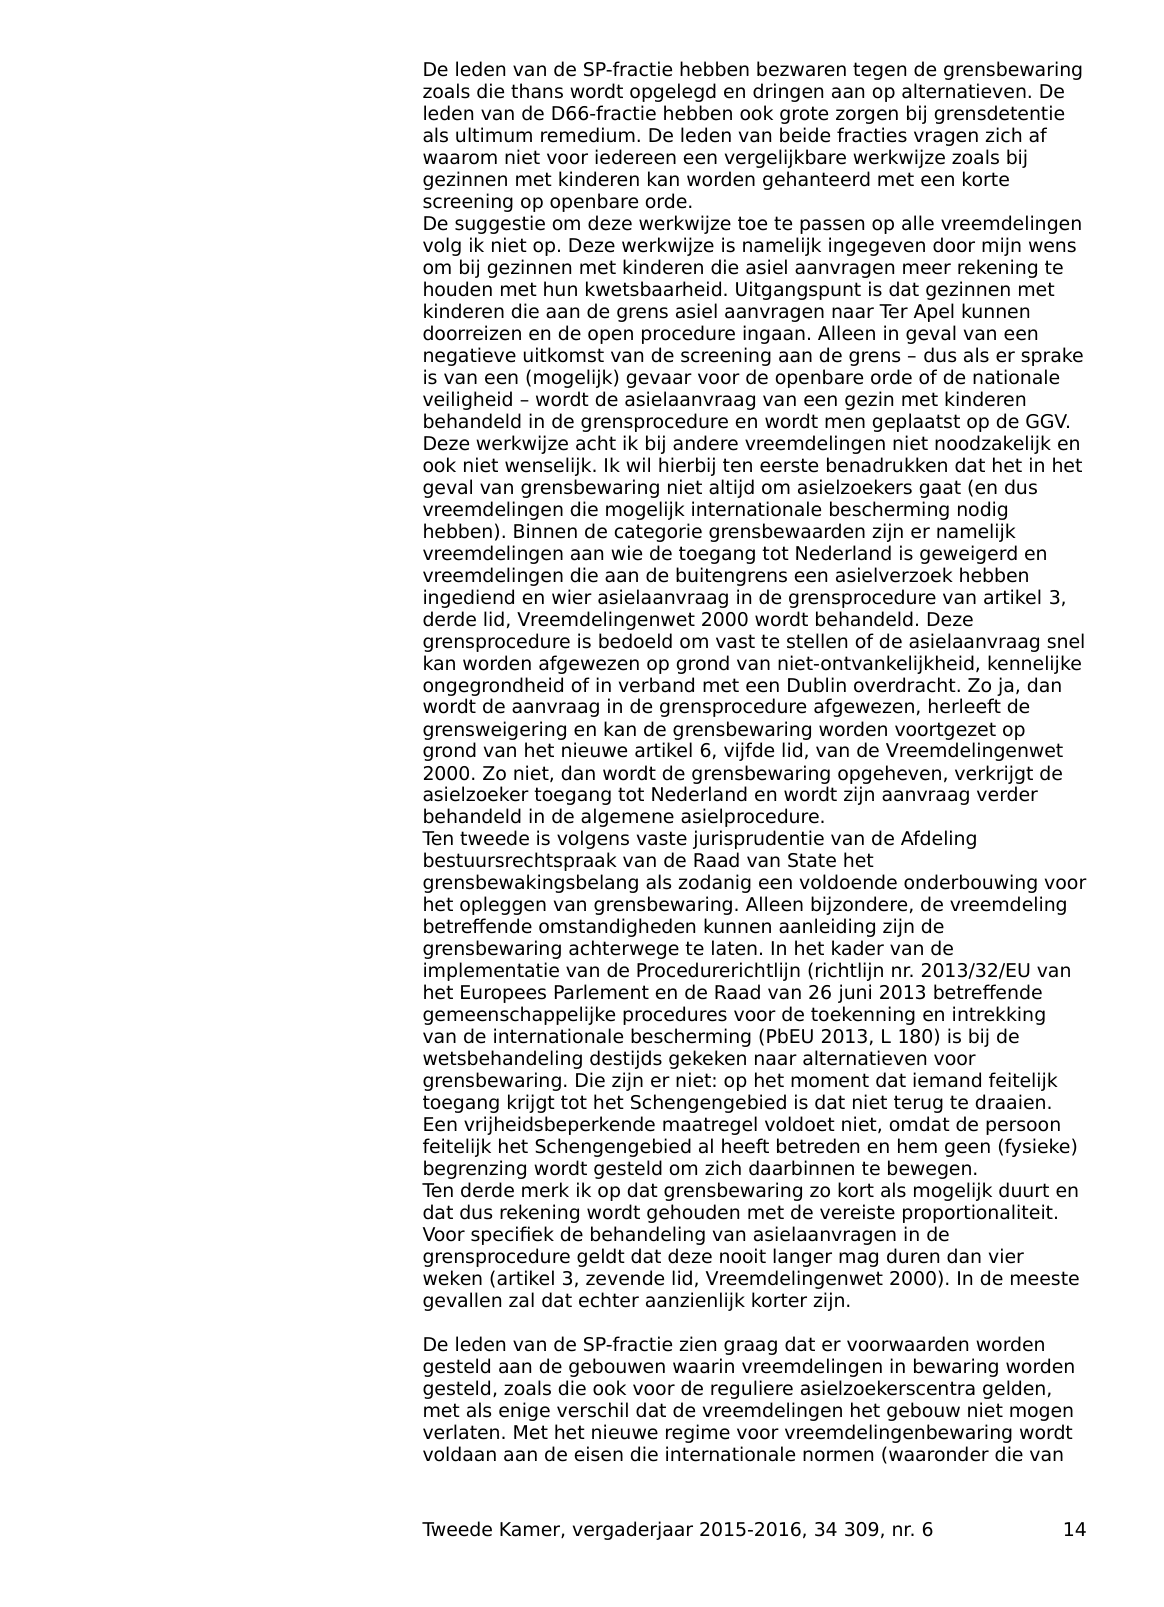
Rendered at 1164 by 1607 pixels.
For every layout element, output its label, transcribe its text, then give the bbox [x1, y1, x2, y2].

text Deze werkwijze acht ik bij andere vreemdelingen niet noodzakelijk en ook niet wenselijk. Ik wil hierbij ten eerste benadrukken dat het in het geval van grensbewaring niet altijd om asielzoekers gaat (en dus vreemdelingen die mogelijk internationale bescherming nodig hebben). Binnen de categorie grensbewaarden zijn er namelijk vreemdelingen aan wie de toegang tot Nederland is geweigerd en vreemdelingen die aan de buitengrens een asielverzoek hebben ingediend en wier asielaanvraag in de grensprocedure van artikel 3, derde lid, Vreemdelingenwet 2000 wordt behandeld. Deze grensprocedure is bedoeld om vast te stellen of de asielaanvraag snel kan worden afgewezen op grond van niet-ontvankelijkheid, kennelijke ongegrondheid of in verband met een Dublin overdracht. Zo ja, dan wordt de aanvraag in de grensprocedure afgewezen, herleeft de grensweigering en kan de grensbewaring worden voortgezet op grond van het nieuwe artikel 6, vijfde lid, van de Vreemdelingenwet 2000. Zo niet, dan wordt de grensbewaring opgeheven, verkrijgt de asielzoeker toegang tot Nederland en wordt zijn aanvraag verder behandeld in de algemene asielprocedure. [422, 433, 1087, 828]
text De leden van de SP-fractie zien graag dat er voorwaarden worden gesteld aan de gebouwen waarin vreemdelingen in bewaring worden gesteld, zoals die ook voor de reguliere asielzoekerscentra gelden, met als enige verschil dat de vreemdelingen het gebouw niet mogen verlaten. Met het nieuwe regime voor vreemdelingenbewaring wordt voldaan aan de eisen die internationale normen (waaronder die van [422, 1334, 1087, 1466]
text De suggestie om deze werkwijze toe te passen op alle vreemdelingen volg ik niet op. Deze werkwijze is namelijk ingegeven door mijn wens om bij gezinnen met kinderen die asiel aanvragen meer rekening te houden met hun kwetsbaarheid. Uitgangspunt is dat gezinnen met kinderen die aan de grens asiel aanvragen naar Ter Apel kunnen doorreizen en de open procedure ingaan. Alleen in geval van een negatieve uitkomst van de screening aan de grens – dus als er sprake is van een (mogelijk) gevaar voor de openbare orde of de nationale veiligheid – wordt de asielaanvraag van een gezin met kinderen behandeld in de grensprocedure en wordt men geplaatst op de GGV. [422, 213, 1087, 433]
text Ten tweede is volgens vaste jurisprudentie van de Afdeling bestuursrechtspraak van de Raad van State het grensbewakingsbelang als zodanig een voldoende onderbouwing voor het opleggen van grensbewaring. Alleen bijzondere, de vreemdeling betreffende omstandigheden kunnen aanleiding zijn de grensbewaring achterwege te laten. In het kader van de implementatie van de Procedurerichtlijn (richtlijn nr. 2013/32/EU van het Europees Parlement en de Raad van 26 juni 2013 betreffende gemeenschappelijke procedures voor de toekenning en intrekking van de internationale bescherming (PbEU 2013, L 180) is bij de wetsbehandeling destijds gekeken naar alternatieven voor grensbewaring. Die zijn er niet: op het moment dat iemand feitelijk toegang krijgt tot het Schengengebied is dat niet terug te draaien. Een vrijheidsbeperkende maatregel voldoet niet, omdat de persoon feitelijk het Schengengebied al heeft betreden en hem geen (fysieke) begrenzing wordt gesteld om zich daarbinnen te bewegen. [422, 828, 1087, 1180]
text De leden van de SP-fractie hebben bezwaren tegen de grensbewaring zoals die thans wordt opgelegd en dringen aan op alternatieven. De leden van de D66-fractie hebben ook grote zorgen bij grensdetentie als ultimum remedium. De leden van beide fracties vragen zich af waarom niet voor iedereen een vergelijkbare werkwijze zoals bij gezinnen met kinderen kan worden gehanteerd met een korte screening op openbare orde. [422, 59, 1087, 213]
text Ten derde merk ik op dat grensbewaring zo kort als mogelijk duurt en dat dus rekening wordt gehouden met de vereiste proportionaliteit. Voor specifiek de behandeling van asielaanvragen in de grensprocedure geldt dat deze nooit langer mag duren dan vier weken (artikel 3, zevende lid, Vreemdelingenwet 2000). In de meeste gevallen zal dat echter aanzienlijk korter zijn. [422, 1180, 1087, 1312]
